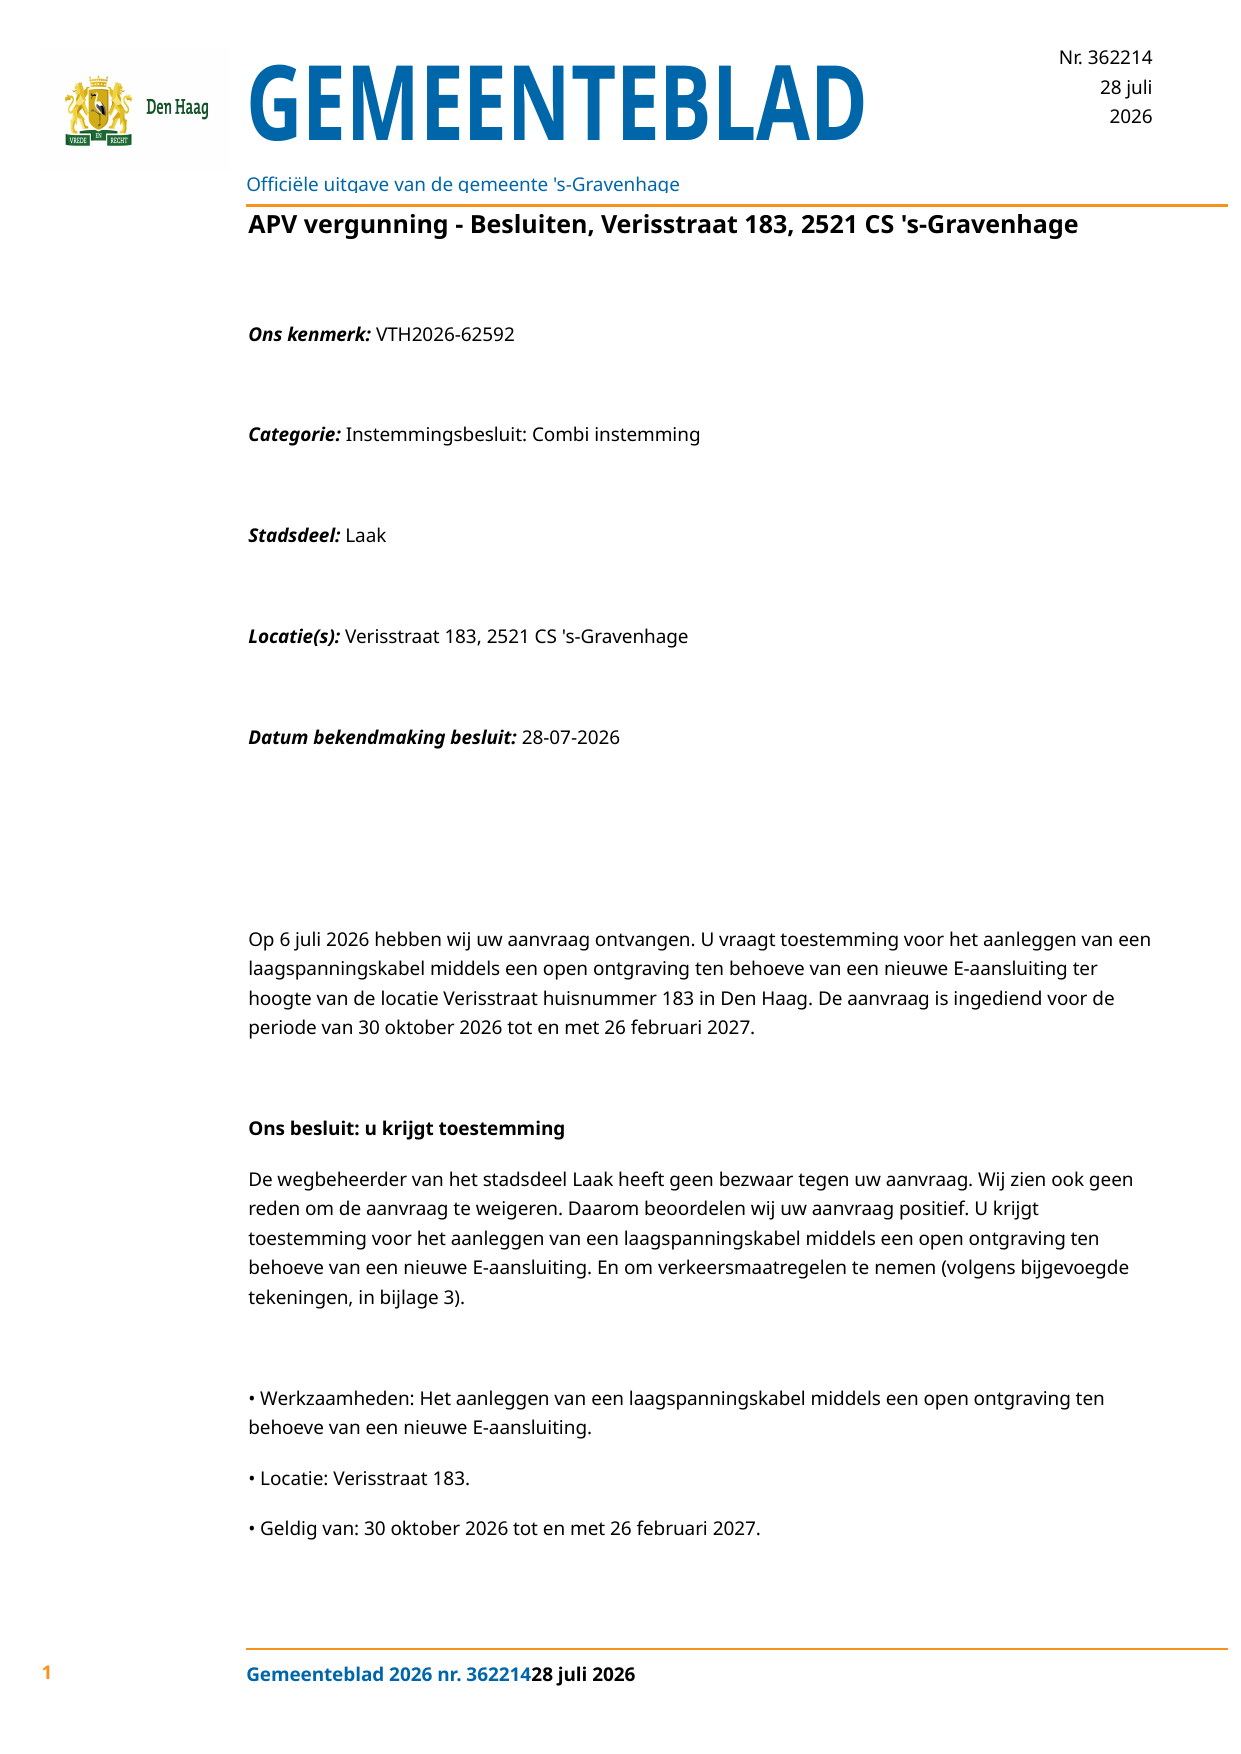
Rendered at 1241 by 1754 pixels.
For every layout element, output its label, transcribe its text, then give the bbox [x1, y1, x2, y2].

text De wegbeheerder van het stadsdeel Laak heeft geen bezwaar tegen uw aanvraag. Wij zien ook geen reden om de aanvraag te weigeren. Daarom beoordelen wij uw aanvraag positief. U krijgt toestemming voor het aanleggen van een laagspanningskabel middels een open ontgraving ten behoeve van een nieuwe E-aansluiting. En om verkeersmaatregelen te nemen (volgens bijgevoegde tekeningen, in bijlage 3). [248, 1166, 1152, 1310]
text Ons besluit: u krijgt toestemming [248, 1115, 1152, 1141]
text • Locatie: Verisstraat 183. [248, 1465, 1152, 1491]
text Categorie: Instemmingsbesluit: Combi instemming [248, 422, 1152, 447]
picture [41, 47, 231, 172]
text Op 6 juli 2026 hebben wij uw aanvraag ontvangen. U vraagt toestemming voor het aanleggen van een laagspanningskabel middels een open ontgraving ten behoeve van een nieuwe E-aansluiting ter hoogte van de locatie Verisstraat huisnummer 183 in Den Haag. De aanvraag is ingediend voor de periode van 30 oktober 2026 tot en met 26 februari 2027. [248, 926, 1152, 1040]
text Datum bekendmaking besluit: 28-07-2026 [248, 724, 1152, 750]
text Ons kenmerk: VTH2026-62592 [248, 321, 1152, 346]
text APV vergunning - Besluiten, Verisstraat 183, 2521 CS 's-Gravenhage [248, 207, 1152, 241]
text • Werkzaamheden: Het aanleggen van een laagspanningskabel middels een open ontgraving ten behoeve van een nieuwe E-aansluiting. [248, 1385, 1152, 1440]
text Stadsdeel: Laak [248, 522, 1152, 548]
text Locatie(s): Verisstraat 183, 2521 CS 's-Gravenhage [248, 623, 1152, 649]
text • Geldig van: 30 oktober 2026 tot en met 26 februari 2027. [248, 1515, 1152, 1541]
